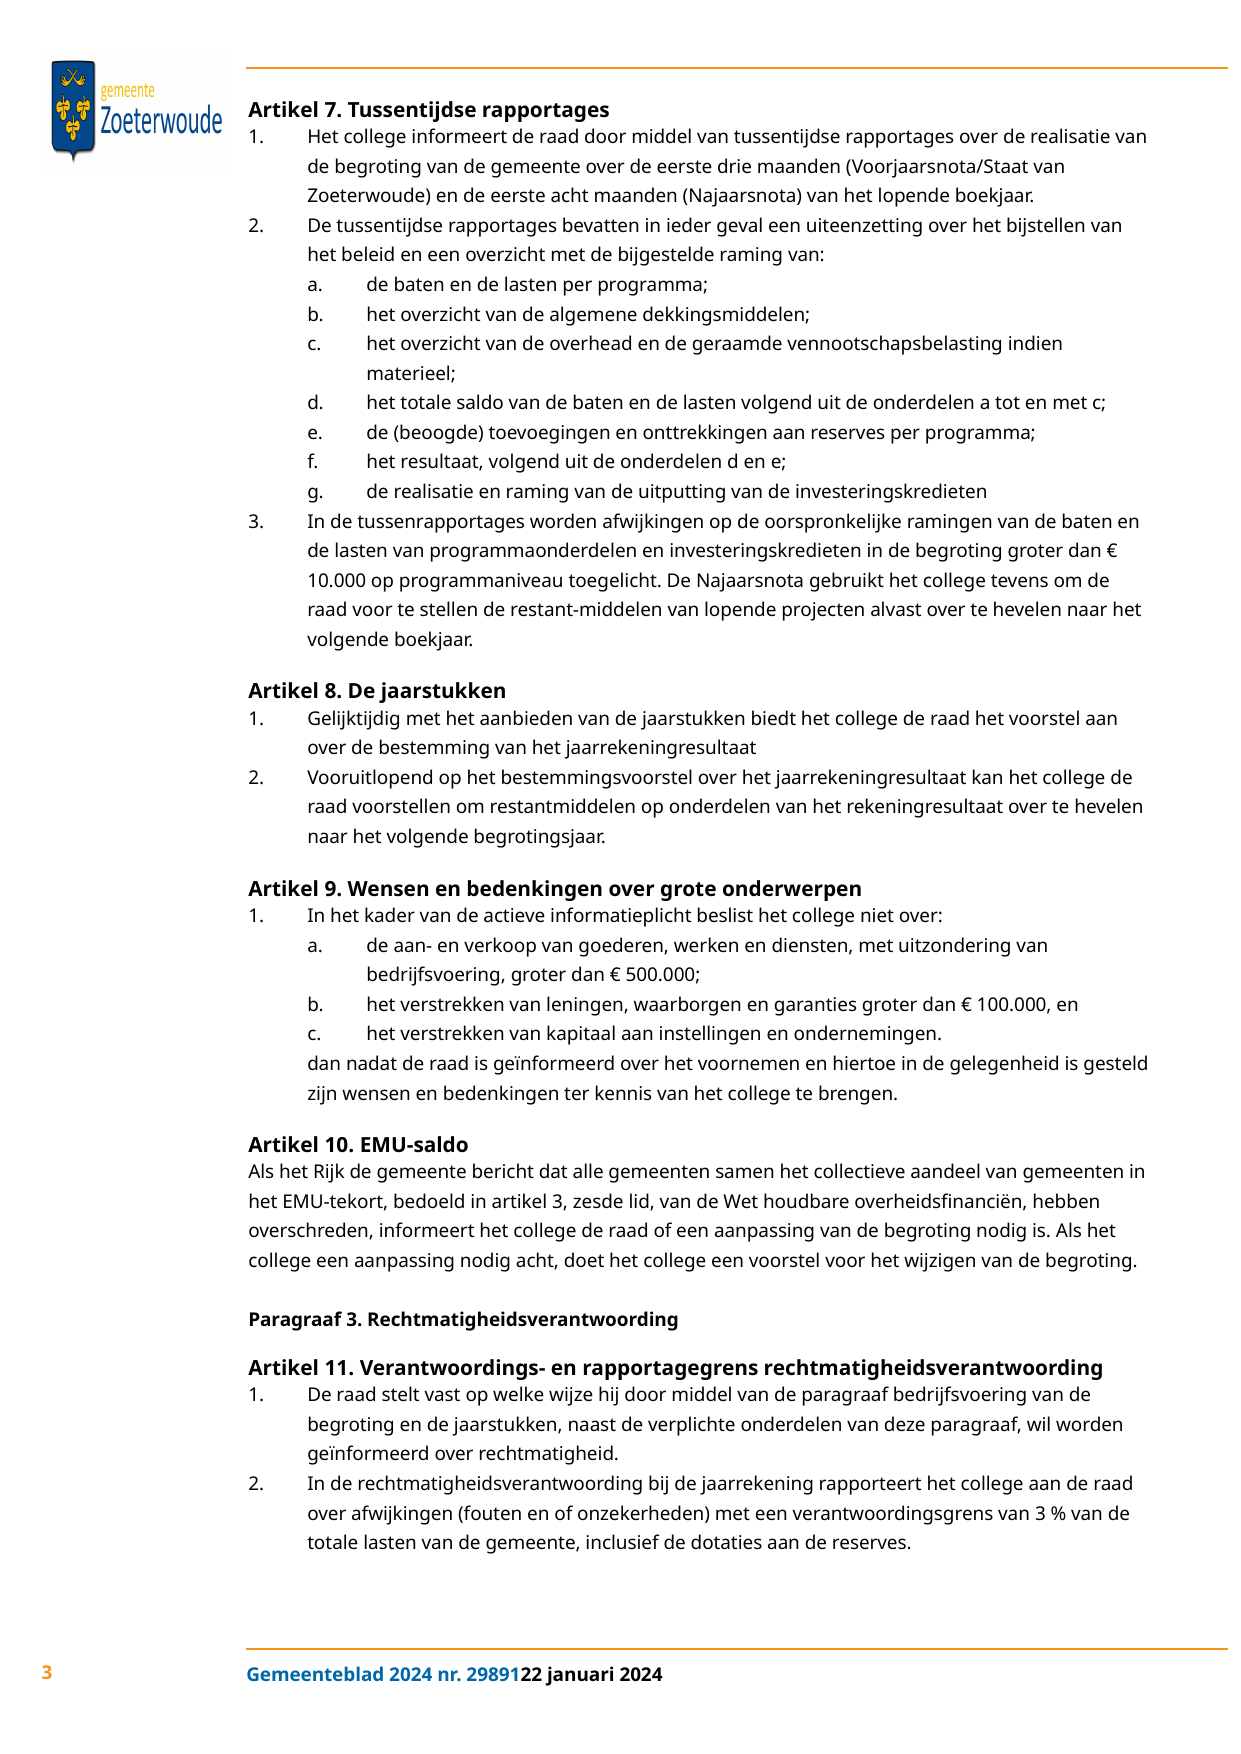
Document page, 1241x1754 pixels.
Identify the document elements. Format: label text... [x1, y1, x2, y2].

list het resultaat, volgend uit de onderdelen d en e; [307, 449, 1152, 474]
text Artikel 10. EMU-saldo [248, 1130, 1152, 1158]
list dan nadat de raad is geïnformeerd over het voornemen en hiertoe in de gelegenheid is gesteld zijn wensen en bedenkingen ter kennis van het college te brengen. [248, 1050, 1152, 1105]
list het overzicht van de algemene dekkingsmiddelen; [307, 301, 1152, 326]
list De raad stelt vast op welke wijze hij door middel van de paragraaf bedrijfsvoering van de begroting en de jaarstukken, naast de verplichte onderdelen van deze paragraaf, wil worden geïnformeerd over rechtmatigheid. [248, 1381, 1152, 1466]
list het overzicht van de overhead en de geraamde vennootschapsbelasting indien materieel; [307, 330, 1152, 386]
list Vooruitlopend op het bestemmingsvoorstel over het jaarrekeningresultaat kan het college de raad voorstellen om restantmiddelen op onderdelen van het rekeningresultaat over te hevelen naar het volgende begrotingsjaar. [248, 764, 1152, 849]
text Artikel 8. De jaarstukken [248, 677, 1152, 705]
picture [41, 47, 231, 172]
list het totale saldo van de baten en de lasten volgend uit de onderdelen a tot en met c; [307, 389, 1152, 415]
list de aan- en verkoop van goederen, werken en diensten, met uitzondering van bedrijfsvoering, groter dan € 500.000; [307, 932, 1152, 987]
text Artikel 11. Verantwoordings- en rapportagegrens rechtmatigheidsverantwoording [248, 1353, 1152, 1381]
list In het kader van de actieve informatieplicht beslist het college niet over: [248, 902, 1152, 928]
list De tussentijdse rapportages bevatten in ieder geval een uiteenzetting over het bijstellen van het beleid en een overzicht met de bijgestelde raming van: [248, 212, 1152, 267]
list In de rechtmatigheidsverantwoording bij de jaarrekening rapporteert het college aan de raad over afwijkingen (fouten en of onzekerheden) met een verantwoordingsgrens van 3 % van de totale lasten van de gemeente, inclusief de dotaties aan de reserves. [248, 1470, 1152, 1555]
list de (beoogde) toevoegingen en onttrekkingen aan reserves per programma; [307, 419, 1152, 445]
list de baten en de lasten per programma; [307, 271, 1152, 297]
text Artikel 9. Wensen en bedenkingen over grote onderwerpen [248, 874, 1152, 902]
list Het college informeert de raad door middel van tussentijdse rapportages over de realisatie van de begroting van de gemeente over de eerste drie maanden (Voorjaarsnota/Staat van Zoeterwoude) en de eerste acht maanden (Najaarsnota) van het lopende boekjaar. [248, 123, 1152, 208]
text Als het Rijk de gemeente bericht dat alle gemeenten samen het collectieve aandeel van gemeenten in het EMU-tekort, bedoeld in artikel 3, zesde lid, van de Wet houdbare overheidsfinanciën, hebben overschreden, informeert het college de raad of een aanpassing van de begroting nodig is. Als het college een aanpassing nodig acht, doet het college een voorstel voor het wijzigen van de begroting. [248, 1158, 1152, 1273]
text Artikel 7. Tussentijdse rapportages [248, 95, 1152, 123]
text Paragraaf 3. Rechtmatigheidsverantwoording [248, 1306, 1152, 1332]
list de realisatie en raming van de uitputting van de investeringskredieten [307, 478, 1152, 504]
list In de tussenrapportages worden afwijkingen op de oorspronkelijke ramingen van de baten en de lasten van programmaonderdelen en investeringskredieten in de begroting groter dan € 10.000 op programmaniveau toegelicht. De Najaarsnota gebruikt het college tevens om de raad voor te stellen de restant-middelen van lopende projecten alvast over te hevelen naar het volgende boekjaar. [248, 508, 1152, 652]
list het verstrekken van kapitaal aan instellingen en ondernemingen. [307, 1021, 1152, 1046]
list het verstrekken van leningen, waarborgen en garanties groter dan € 100.000, en [307, 991, 1152, 1017]
list Gelijktijdig met het aanbieden van de jaarstukken biedt het college de raad het voorstel aan over de bestemming van het jaarrekeningresultaat [248, 705, 1152, 760]
